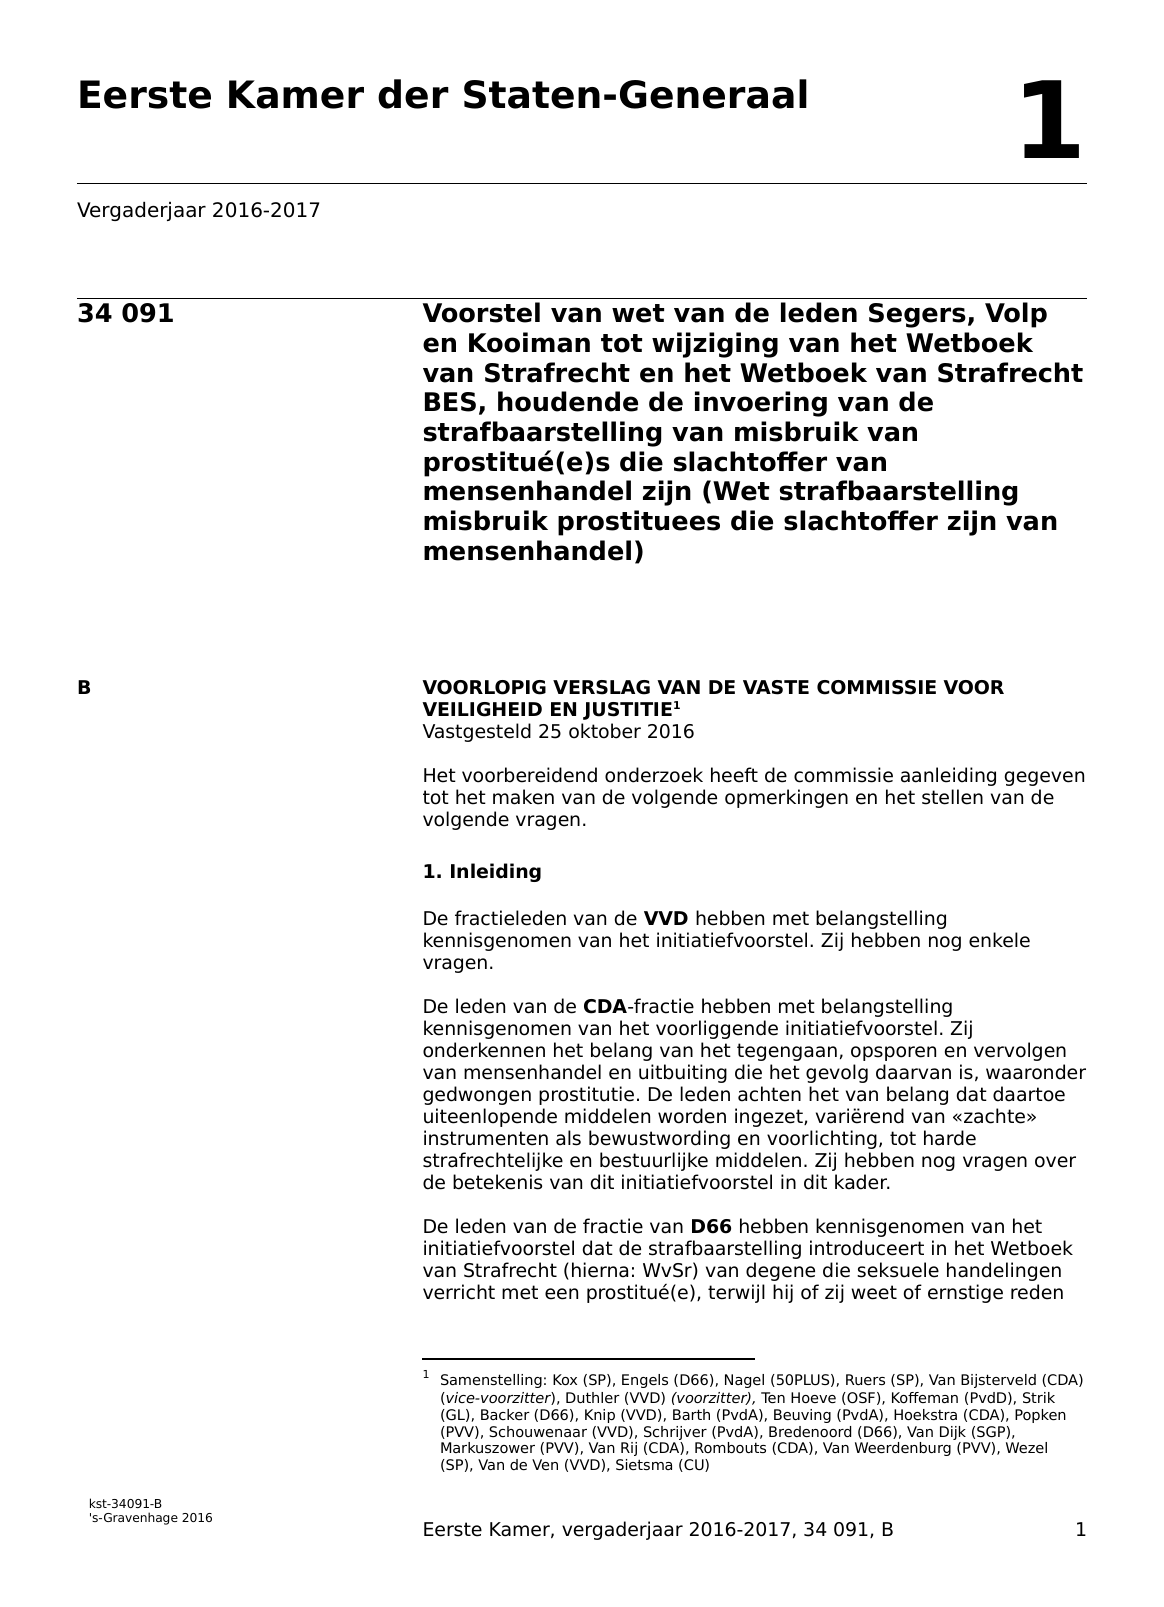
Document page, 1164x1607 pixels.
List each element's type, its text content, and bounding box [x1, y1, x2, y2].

table_header Eerste Kamer der Staten-Generaal [77, 59, 886, 183]
text 's-Gravenhage 2016 [88, 1511, 323, 1525]
table_cell Vergaderjaar 2016-2017 [77, 184, 1087, 298]
subtitle B VOORLOPIG VERSLAG VAN DE VASTE COMMISSIE VOOR VEILIGHEID EN JUSTITIE [77, 677, 1087, 721]
text Het voorbereidend onderzoek heeft de commissie aanleiding gegeven tot het maken van de volgende opmerkingen en het stellen van de volgende vragen. [422, 765, 1087, 831]
text De fractieleden van de VVD hebben met belangstelling kennisgenomen van het initiatiefvoorstel. Zij hebben nog enkele vragen. [422, 908, 1087, 974]
text Vastgesteld 25 oktober 2016 [422, 721, 1087, 743]
text De leden van de CDA-fractie hebben met belangstelling kennisgenomen van het voorliggende initiatiefvoorstel. Zij onderkennen het belang van het tegengaan, opsporen en vervolgen van mensenhandel en uitbuiting die het gevolg daarvan is, waaronder gedwongen prostitutie. De leden achten het van belang dat daartoe uiteenlopende middelen worden ingezet, variërend van «zachte» instrumenten als bewustwording en voorlichting, tot harde strafrechtelijke en bestuurlijke middelen. Zij hebben nog vragen over de betekenis van dit initiatiefvoorstel in dit kader. [422, 996, 1087, 1194]
table_header 1 [886, 59, 1087, 183]
subtitle 34 091 Voorstel van wet van de leden Segers, Volp en Kooiman tot wijziging van het Wetboek van Strafrecht en het Wetboek van Strafrecht BES, houdende de invoering van de strafbaarstelling van misbruik van prostitué(e)s die slachtoffer van mensenhandel zijn (Wet strafbaarstelling misbruik prostituees die slachtoffer zijn van mensenhandel) [77, 299, 1087, 566]
text De leden van de fractie van D66 hebben kennisgenomen van het initiatiefvoorstel dat de strafbaarstelling introduceert in het Wetboek van Strafrecht (hierna: WvSr) van degene die seksuele handelingen verricht met een prostitué(e), terwijl hij of zij weet of ernstige reden [422, 1216, 1087, 1304]
text Samenstelling: Kox (SP), Engels (D66), Nagel (50PLUS), Ruers (SP), Van Bijsterveld (CDA) (vice-voorzitter), Duthler (VVD) (voorzitter), Ten Hoeve (OSF), Koffeman (PvdD), Strik (GL), Backer (D66), Knip (VVD), Barth (PvdA), Beuving (PvdA), Hoekstra (CDA), Popken (PVV), Schouwenaar (VVD), Schrijver (PvdA), Bredenoord (D66), Van Dijk (SGP), Markuszower (PVV), Van Rij (CDA), Rombouts (CDA), Van Weerdenburg (PVV), Wezel (SP), Van de Ven (VVD), Sietsma (CU) [422, 1368, 1087, 1474]
text kst-34091-B [88, 1497, 323, 1511]
subtitle 1. Inleiding [422, 861, 1087, 883]
